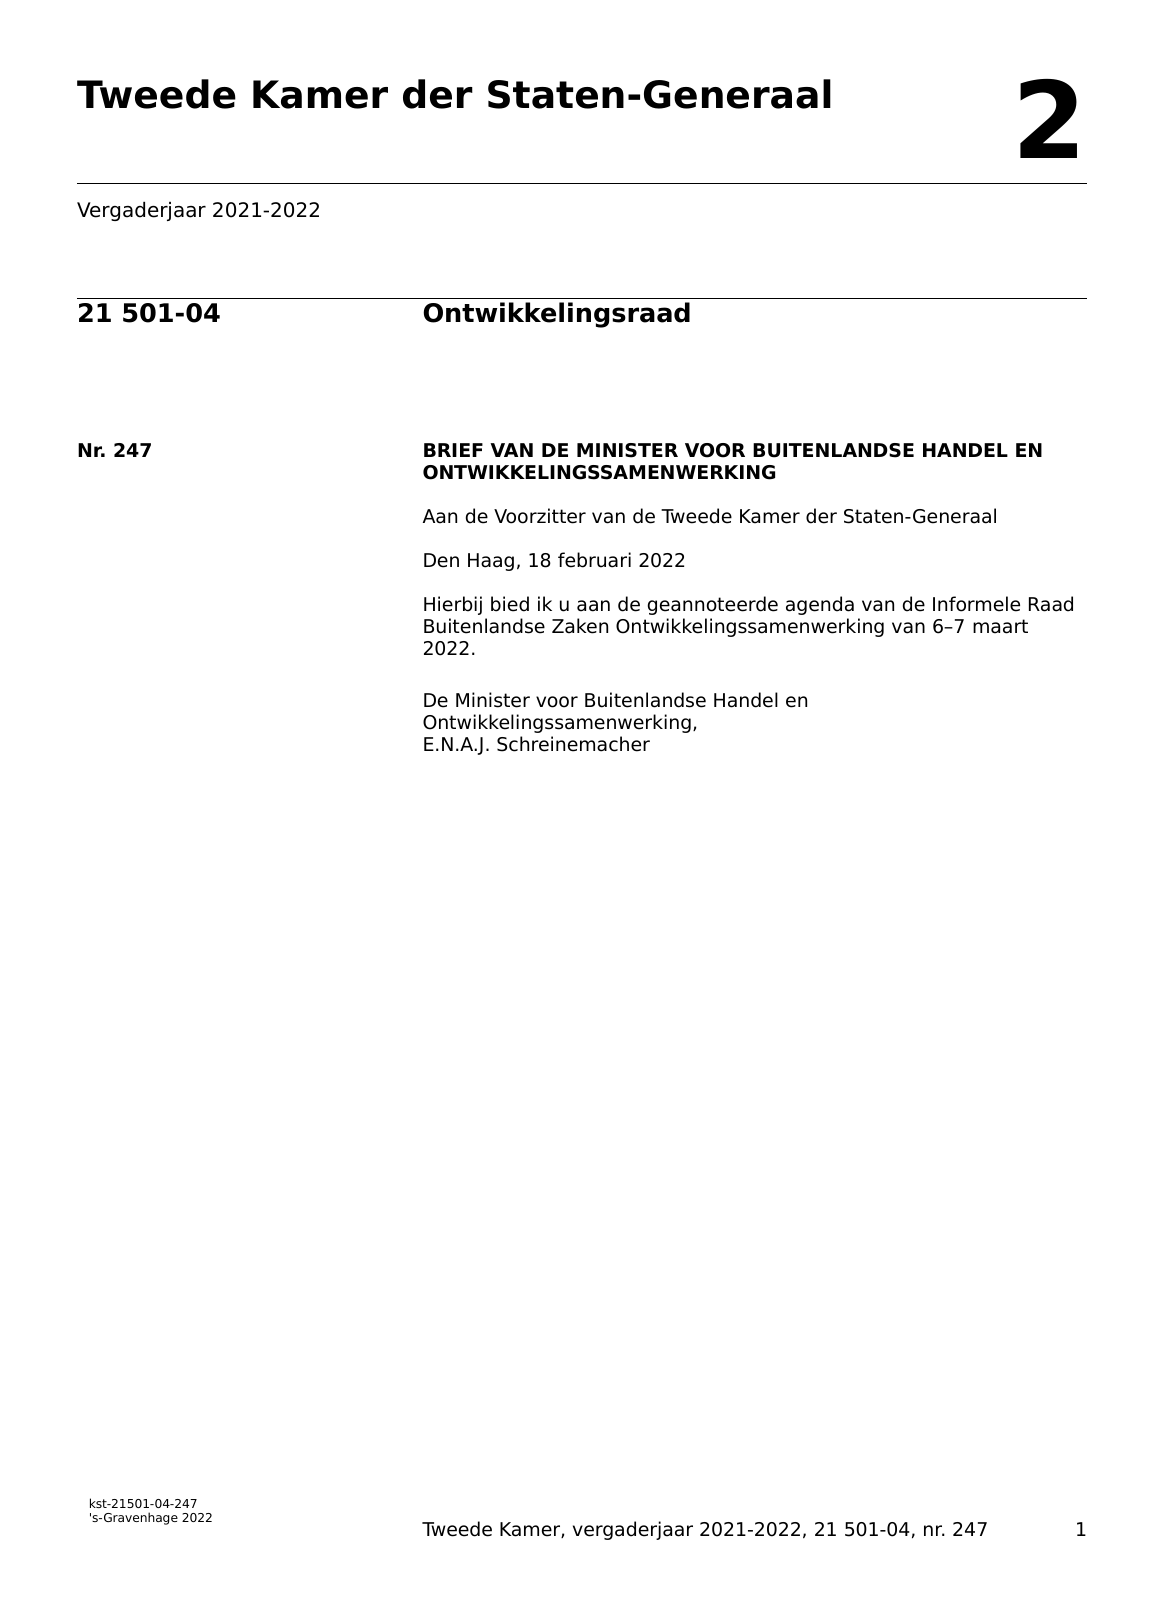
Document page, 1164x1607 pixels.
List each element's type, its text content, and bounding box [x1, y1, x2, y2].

table_cell Vergaderjaar 2021-2022 [77, 184, 1087, 298]
text De Minister voor Buitenlandse Handel en Ontwikkelingssamenwerking, E.N.A.J. Schreinemacher [422, 690, 1087, 756]
text 's-Gravenhage 2022 [88, 1511, 323, 1525]
subtitle 21 501-04 Ontwikkelingsraad [77, 299, 1087, 329]
subtitle Nr. 247 BRIEF VAN DE MINISTER VOOR BUITENLANDSE HANDEL EN ONTWIKKELINGSSAMENWERKING [77, 440, 1087, 484]
text kst-21501-04-247 [88, 1497, 323, 1511]
text Den Haag, 18 februari 2022 [422, 550, 1087, 572]
table_header 2 [886, 59, 1087, 183]
text Aan de Voorzitter van de Tweede Kamer der Staten-Generaal [422, 506, 1087, 528]
text Hierbij bied ik u aan de geannoteerde agenda van de Informele Raad Buitenlandse Zaken Ontwikkelingssamenwerking van 6–7 maart 2022. [422, 594, 1087, 660]
table_header Tweede Kamer der Staten-Generaal [77, 59, 886, 183]
